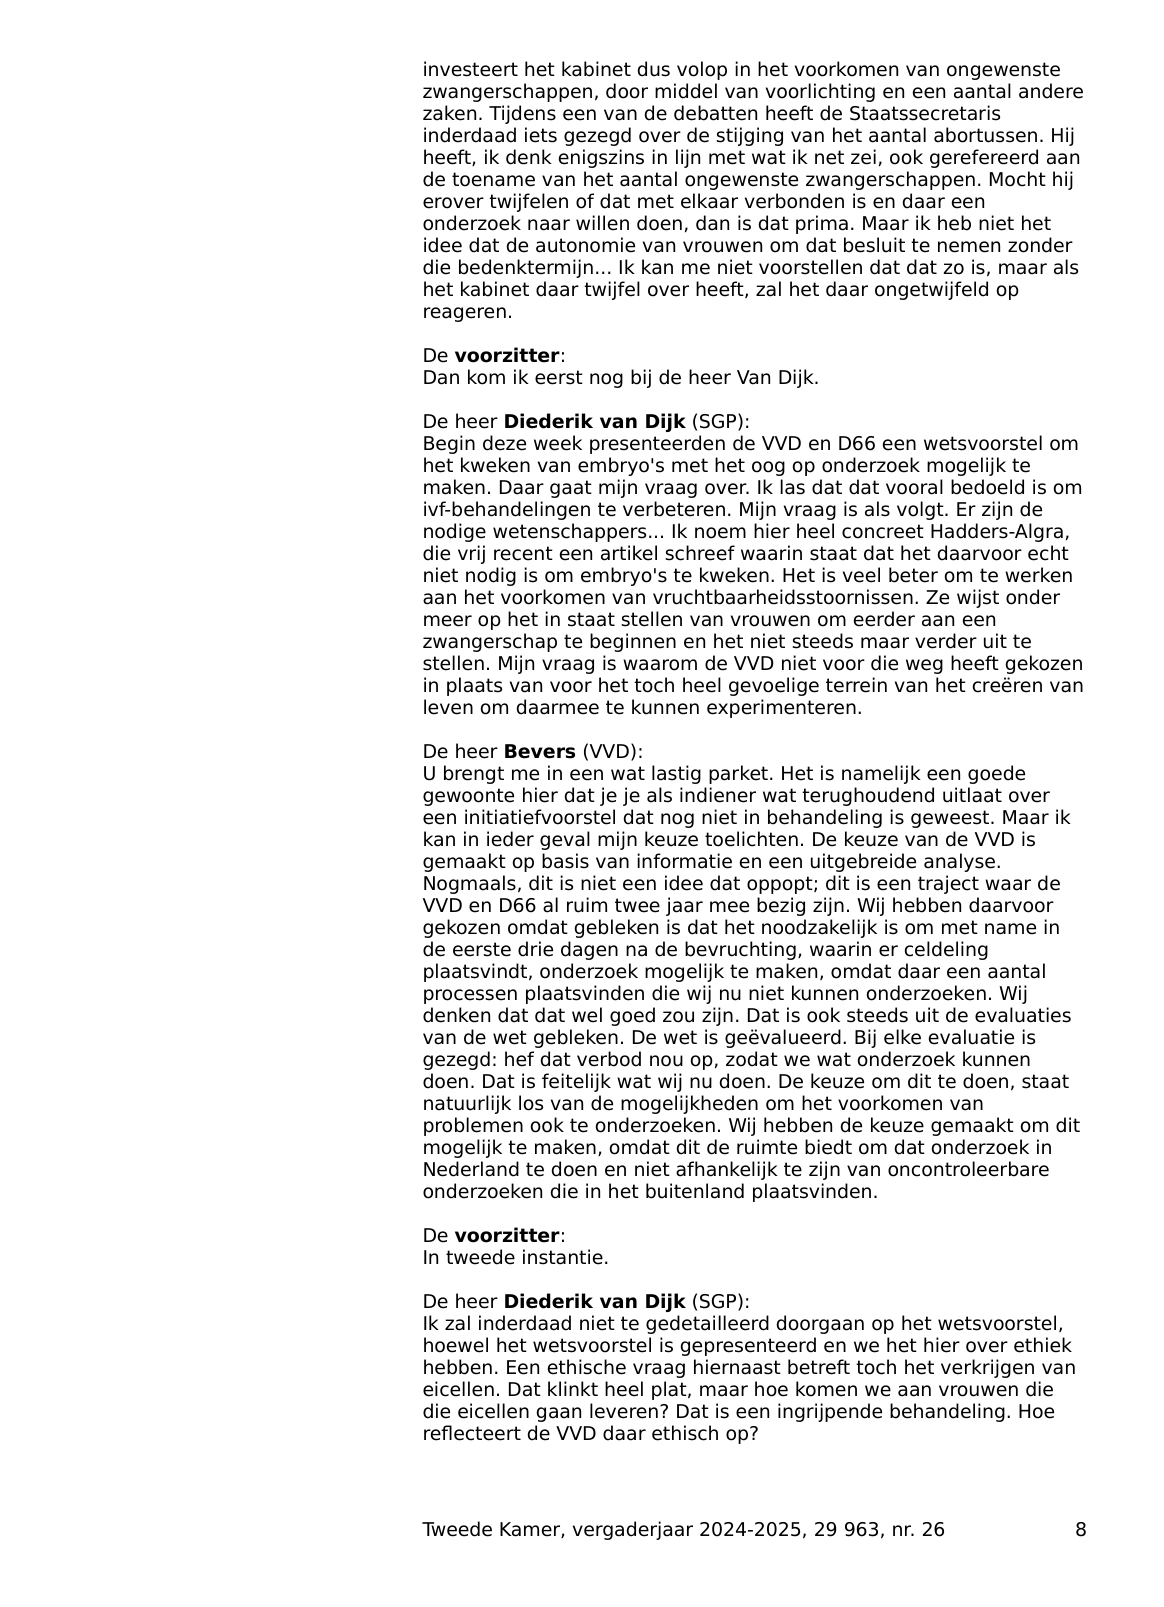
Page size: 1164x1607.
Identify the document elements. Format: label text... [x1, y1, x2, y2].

text Ik zal inderdaad niet te gedetailleerd doorgaan op het wetsvoorstel, hoewel het wetsvoorstel is gepresenteerd en we het hier over ethiek hebben. Een ethische vraag hiernaast betreft toch het verkrijgen van eicellen. Dat klinkt heel plat, maar hoe komen we aan vrouwen die die eicellen gaan leveren? Dat is een ingrijpende behandeling. Hoe reflecteert de VVD daar ethisch op? [422, 1313, 1087, 1445]
text Dan kom ik eerst nog bij de heer Van Dijk. [422, 367, 1087, 389]
text De heer Diederik van Dijk (SGP): [422, 411, 1087, 433]
text De heer Bevers (VVD): [422, 741, 1087, 763]
text De heer Diederik van Dijk (SGP): [422, 1291, 1087, 1313]
text In tweede instantie. [422, 1247, 1087, 1269]
text U brengt me in een wat lastig parket. Het is namelijk een goede gewoonte hier dat je je als indiener wat terughoudend uitlaat over een initiatiefvoorstel dat nog niet in behandeling is geweest. Maar ik kan in ieder geval mijn keuze toelichten. De keuze van de VVD is gemaakt op basis van informatie en een uitgebreide analyse. Nogmaals, dit is niet een idee dat oppopt; dit is een traject waar de VVD en D66 al ruim twee jaar mee bezig zijn. Wij hebben daarvoor gekozen omdat gebleken is dat het noodzakelijk is om met name in de eerste drie dagen na de bevruchting, waarin er celdeling plaatsvindt, onderzoek mogelijk te maken, omdat daar een aantal processen plaatsvinden die wij nu niet kunnen onderzoeken. Wij denken dat dat wel goed zou zijn. Dat is ook steeds uit de evaluaties van de wet gebleken. De wet is geëvalueerd. Bij elke evaluatie is gezegd: hef dat verbod nou op, zodat we wat onderzoek kunnen doen. Dat is feitelijk wat wij nu doen. De keuze om dit te doen, staat natuurlijk los van de mogelijkheden om het voorkomen van problemen ook te onderzoeken. Wij hebben de keuze gemaakt om dit mogelijk te maken, omdat dit de ruimte biedt om dat onderzoek in Nederland te doen en niet afhankelijk te zijn van oncontroleerbare onderzoeken die in het buitenland plaatsvinden. [422, 763, 1087, 1203]
text De voorzitter: [422, 1225, 1087, 1247]
text investeert het kabinet dus volop in het voorkomen van ongewenste zwangerschappen, door middel van voorlichting en een aantal andere zaken. Tijdens een van de debatten heeft de Staatssecretaris inderdaad iets gezegd over de stijging van het aantal abortussen. Hij heeft, ik denk enigszins in lijn met wat ik net zei, ook gerefereerd aan de toename van het aantal ongewenste zwangerschappen. Mocht hij erover twijfelen of dat met elkaar verbonden is en daar een onderzoek naar willen doen, dan is dat prima. Maar ik heb niet het idee dat de autonomie van vrouwen om dat besluit te nemen zonder die bedenktermijn... Ik kan me niet voorstellen dat dat zo is, maar als het kabinet daar twijfel over heeft, zal het daar ongetwijfeld op reageren. [422, 59, 1087, 323]
text De voorzitter: [422, 345, 1087, 367]
text Begin deze week presenteerden de VVD en D66 een wetsvoorstel om het kweken van embryo's met het oog op onderzoek mogelijk te maken. Daar gaat mijn vraag over. Ik las dat dat vooral bedoeld is om ivf-behandelingen te verbeteren. Mijn vraag is als volgt. Er zijn de nodige wetenschappers... Ik noem hier heel concreet Hadders-Algra, die vrij recent een artikel schreef waarin staat dat het daarvoor echt niet nodig is om embryo's te kweken. Het is veel beter om te werken aan het voorkomen van vruchtbaarheidsstoornissen. Ze wijst onder meer op het in staat stellen van vrouwen om eerder aan een zwangerschap te beginnen en het niet steeds maar verder uit te stellen. Mijn vraag is waarom de VVD niet voor die weg heeft gekozen in plaats van voor het toch heel gevoelige terrein van het creëren van leven om daarmee te kunnen experimenteren. [422, 433, 1087, 719]
